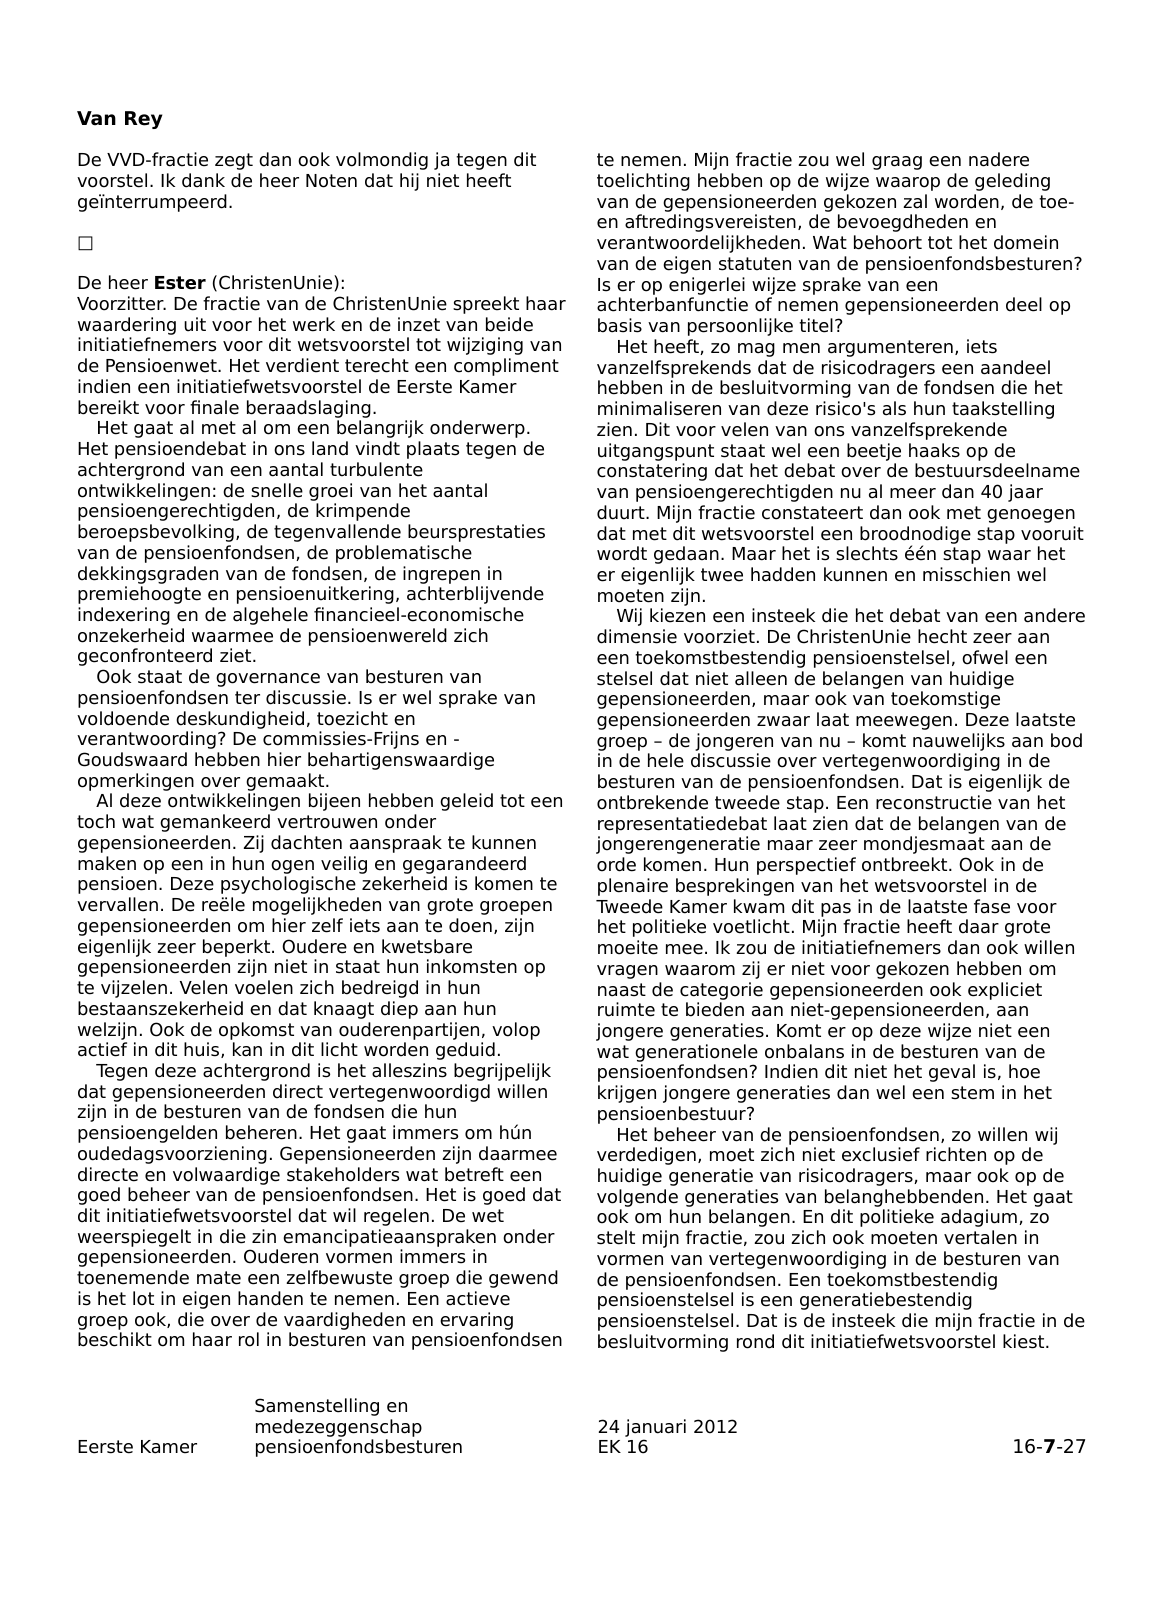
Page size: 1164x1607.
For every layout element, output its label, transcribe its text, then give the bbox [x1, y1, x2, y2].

text De heer Ester (ChristenUnie): [77, 273, 567, 294]
text □ [77, 232, 567, 253]
text Tegen deze achtergrond is het alleszins begrijpelijk dat gepensioneerden direct vertegenwoordigd willen zijn in de besturen van de fondsen die hun pensioengelden beheren. Het gaat immers om hún oudedagsvoorziening. Gepensioneerden zijn daarmee directe en volwaardige stakeholders wat betreft een goed beheer van de pensioenfondsen. Het is goed dat dit initiatiefwetsvoorstel dat wil regelen. De wet weerspiegelt in die zin emancipatieaanspraken onder gepensioneerden. Ouderen vormen immers in toenemende mate een zelfbewuste groep die gewend is het lot in eigen handen te nemen. Een actieve groep ook, die over de vaardigheden en ervaring beschikt om haar rol in besturen van pensioenfondsen [77, 1061, 567, 1351]
text te nemen. Mijn fractie zou wel graag een nadere toelichting hebben op de wijze waarop de geleding van de gepensioneerden gekozen zal worden, de toe- en aftredingsvereisten, de bevoegdheden en verantwoordelijkheden. Wat behoort tot het domein van de eigen statuten van de pensioenfondsbesturen? Is er op enigerlei wijze sprake van een achterbanfunctie of nemen gepensioneerden deel op basis van persoonlijke titel? [596, 150, 1087, 337]
text Het gaat al met al om een belangrijk onderwerp. Het pensioendebat in ons land vindt plaats tegen de achtergrond van een aantal turbulente ontwikkelingen: de snelle groei van het aantal pensioengerechtigden, de krimpende beroepsbevolking, de tegenvallende beursprestaties van de pensioenfondsen, de problematische dekkingsgraden van de fondsen, de ingrepen in premiehoogte en pensioenuitkering, achterblijvende indexering en de algehele financieel-economische onzekerheid waarmee de pensioenwereld zich geconfronteerd ziet. [77, 418, 567, 667]
text Het heeft, zo mag men argumenteren, iets vanzelfsprekends dat de risicodragers een aandeel hebben in de besluitvorming van de fondsen die het minimaliseren van deze risico's als hun taakstelling zien. Dit voor velen van ons vanzelfsprekende uitgangspunt staat wel een beetje haaks op de constatering dat het debat over de bestuursdeelname van pensioengerechtigden nu al meer dan 40 jaar duurt. Mijn fractie constateert dan ook met genoegen dat met dit wetsvoorstel een broodnodige stap vooruit wordt gedaan. Maar het is slechts één stap waar het er eigenlijk twee hadden kunnen en misschien wel moeten zijn. [596, 337, 1087, 606]
text Al deze ontwikkelingen bijeen hebben geleid tot een toch wat gemankeerd vertrouwen onder gepensioneerden. Zij dachten aanspraak te kunnen maken op een in hun ogen veilig en gegarandeerd pensioen. Deze psychologische zekerheid is komen te vervallen. De reële mogelijkheden van grote groepen gepensioneerden om hier zelf iets aan te doen, zijn eigenlijk zeer beperkt. Oudere en kwetsbare gepensioneerden zijn niet in staat hun inkomsten op te vijzelen. Velen voelen zich bedreigd in hun bestaanszekerheid en dat knaagt diep aan hun welzijn. Ook de opkomst van ouderenpartijen, volop actief in dit huis, kan in dit licht worden geduid. [77, 791, 567, 1061]
text Ook staat de governance van besturen van pensioenfondsen ter discussie. Is er wel sprake van voldoende deskundigheid, toezicht en verantwoording? De commissies-Frijns en -Goudswaard hebben hier behartigenswaardige opmerkingen over gemaakt. [77, 667, 567, 791]
text Voorzitter. De fractie van de ChristenUnie spreekt haar waardering uit voor het werk en de inzet van beide initiatiefnemers voor dit wetsvoorstel tot wijziging van de Pensioenwet. Het verdient terecht een compliment indien een initiatiefwetsvoorstel de Eerste Kamer bereikt voor finale beraadslaging. [77, 294, 567, 418]
text De VVD-fractie zegt dan ook volmondig ja tegen dit voorstel. Ik dank de heer Noten dat hij niet heeft geïnterrumpeerd. [77, 150, 567, 212]
text Wij kiezen een insteek die het debat van een andere dimensie voorziet. De ChristenUnie hecht zeer aan een toekomstbestendig pensioenstelsel, ofwel een stelsel dat niet alleen de belangen van huidige gepensioneerden, maar ook van toekomstige gepensioneerden zwaar laat meewegen. Deze laatste groep – de jongeren van nu – komt nauwelijks aan bod in de hele discussie over vertegenwoordiging in de besturen van de pensioenfondsen. Dat is eigenlijk de ontbrekende tweede stap. Een reconstructie van het representatiedebat laat zien dat de belangen van de jongerengeneratie maar zeer mondjesmaat aan de orde komen. Hun perspectief ontbreekt. Ook in de plenaire besprekingen van het wetsvoorstel in de Tweede Kamer kwam dit pas in de laatste fase voor het politieke voetlicht. Mijn fractie heeft daar grote moeite mee. Ik zou de initiatiefnemers dan ook willen vragen waarom zij er niet voor gekozen hebben om naast de categorie gepensioneerden ook expliciet ruimte te bieden aan niet-gepensioneerden, aan jongere generaties. Komt er op deze wijze niet een wat generationele onbalans in de besturen van de pensioenfondsen? Indien dit niet het geval is, hoe krijgen jongere generaties dan wel een stem in het pensioenbestuur? [596, 606, 1087, 1124]
text Het beheer van de pensioenfondsen, zo willen wij verdedigen, moet zich niet exclusief richten op de huidige generatie van risicodragers, maar ook op de volgende generaties van belanghebbenden. Het gaat ook om hun belangen. En dit politieke adagium, zo stelt mijn fractie, zou zich ook moeten vertalen in vormen van vertegenwoordiging in de besturen van de pensioenfondsen. Een toekomstbestendig pensioenstelsel is een generatiebestendig pensioenstelsel. Dat is de insteek die mijn fractie in de besluitvorming rond dit initiatiefwetsvoorstel kiest. [596, 1124, 1087, 1352]
